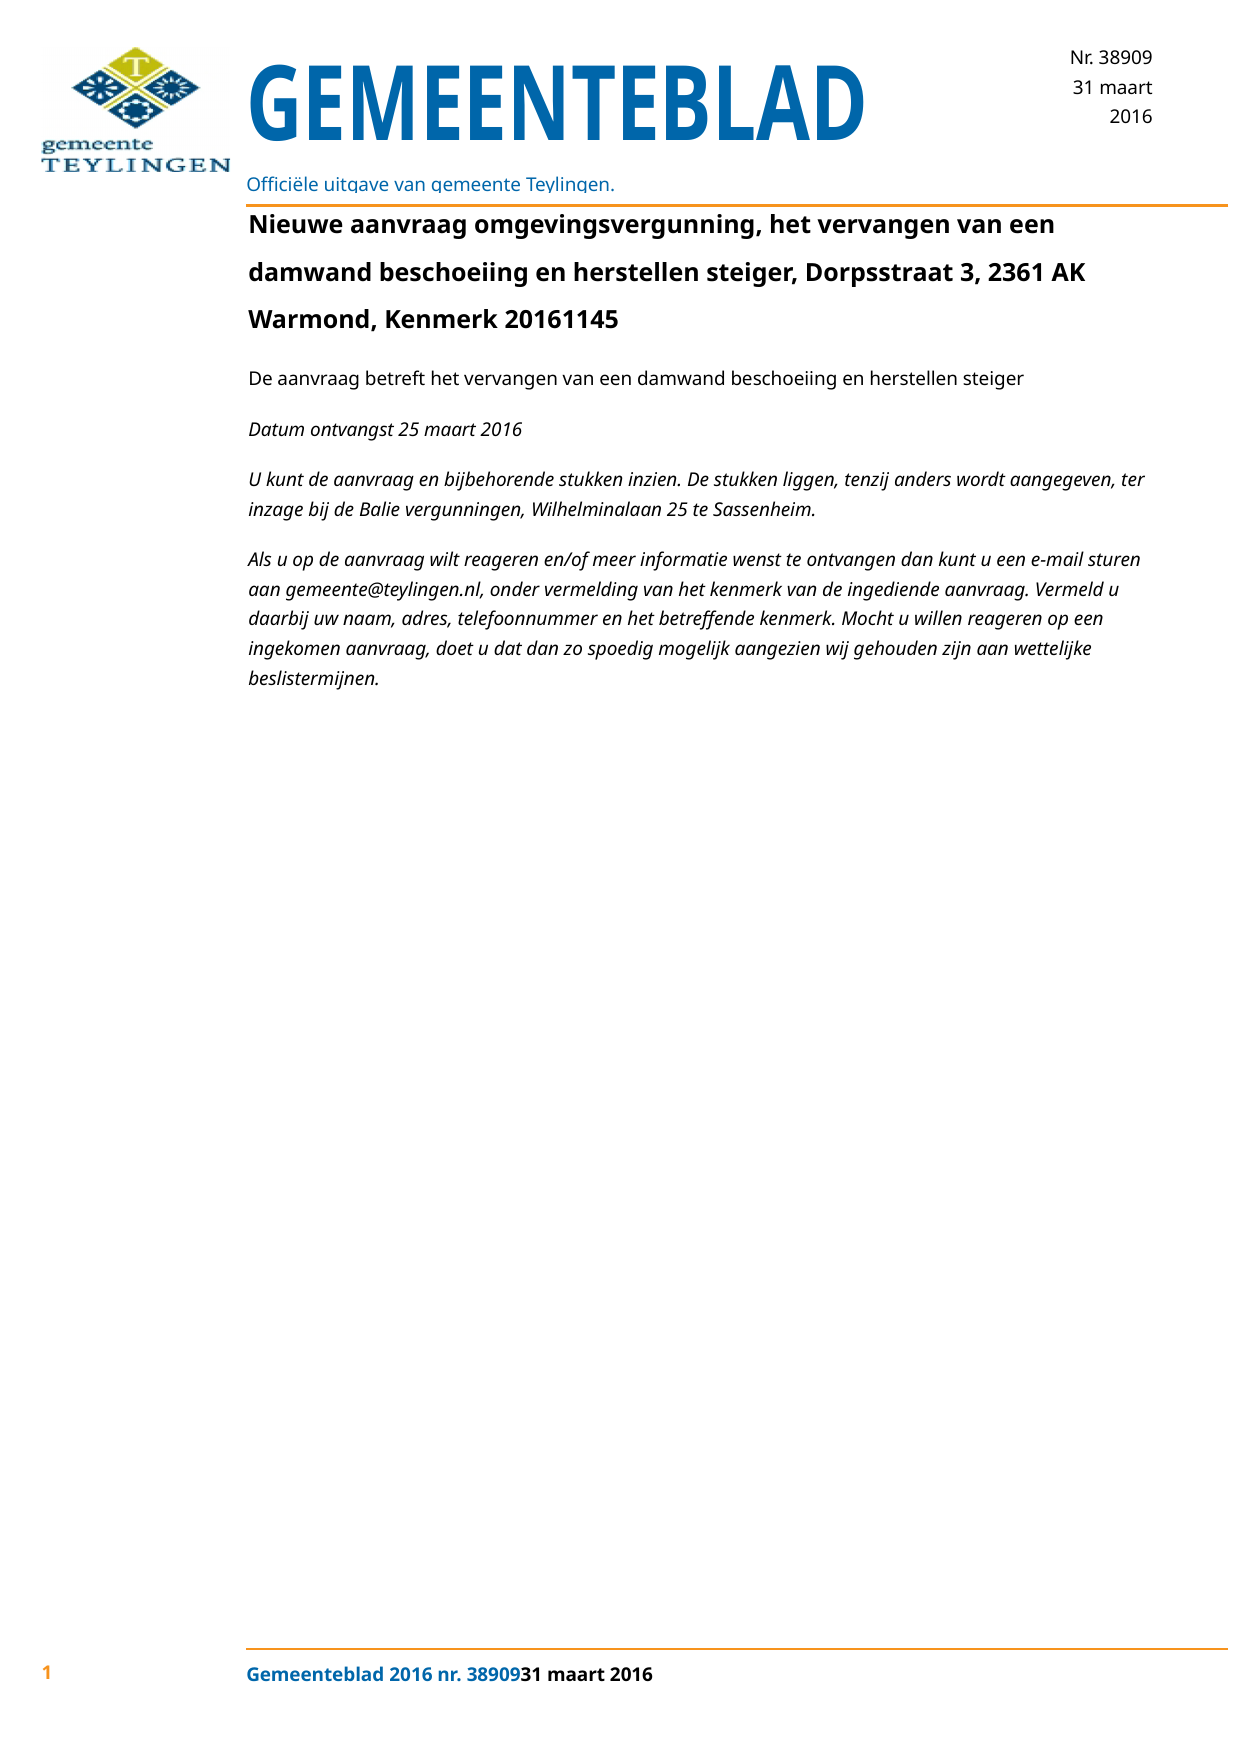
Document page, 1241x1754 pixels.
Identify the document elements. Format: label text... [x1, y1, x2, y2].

text Nieuwe aanvraag omgevingsvergunning, het vervangen van een damwand beschoeiing en herstellen steiger, Dorpsstraat 3, 2361 AK Warmond, Kenmerk 20161145 [248, 207, 1152, 336]
text Als u op de aanvraag wilt reageren en/of meer informatie wenst te ontvangen dan kunt u een e-mail sturen aan gemeente@teylingen.nl, onder vermelding van het kenmerk van de ingediende aanvraag. Vermeld u daarbij uw naam, adres, telefoonnummer en het betreffende kenmerk. Mocht u willen reageren op een ingekomen aanvraag, doet u dat dan zo spoedig mogelijk aangezien wij gehouden zijn aan wettelijke beslistermijnen. [248, 546, 1152, 690]
text Datum ontvangst 25 maart 2016 [248, 416, 1152, 442]
picture [41, 47, 231, 172]
text De aanvraag betreft het vervangen van een damwand beschoeiing en herstellen steiger [248, 366, 1152, 391]
text U kunt de aanvraag en bijbehorende stukken inzien. De stukken liggen, tenzij anders wordt aangegeven, ter inzage bij de Balie vergunningen, Wilhelminalaan 25 te Sassenheim. [248, 466, 1152, 522]
